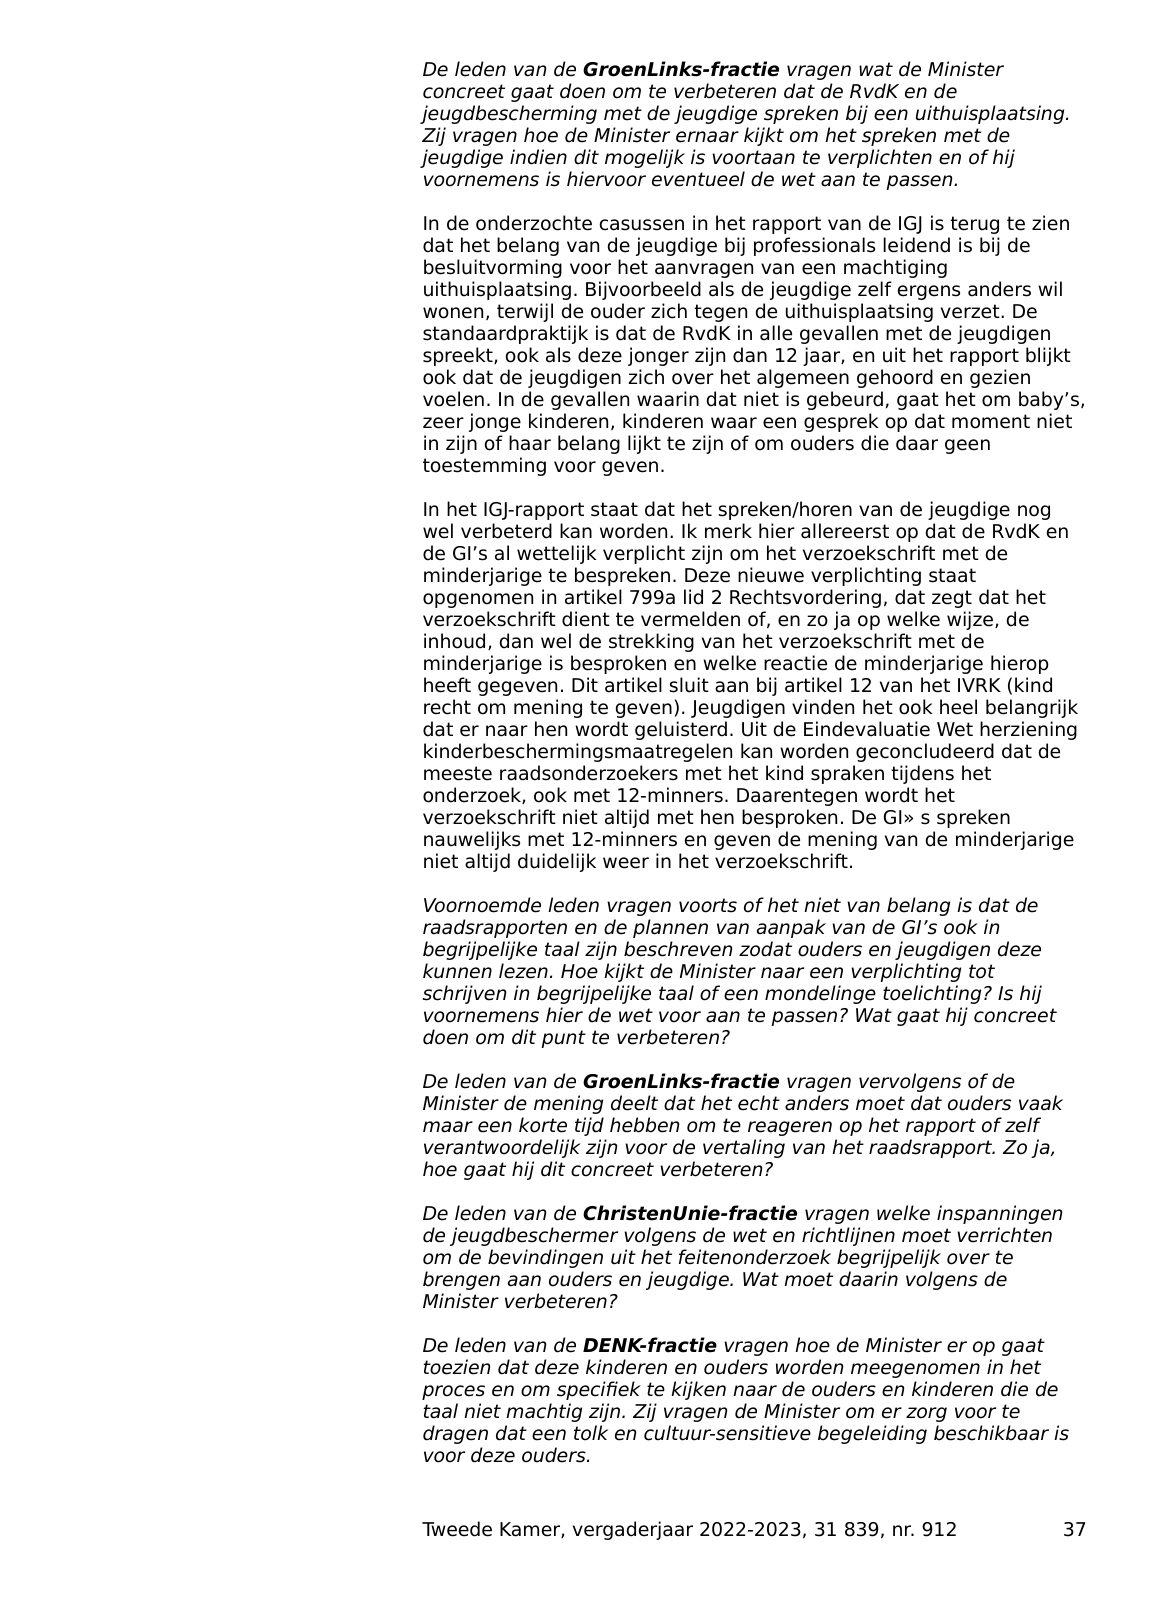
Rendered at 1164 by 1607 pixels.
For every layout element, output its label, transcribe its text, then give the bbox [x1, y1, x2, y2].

text In de onderzochte casussen in het rapport van de IGJ is terug te zien dat het belang van de jeugdige bij professionals leidend is bij de besluitvorming voor het aanvragen van een machtiging uithuisplaatsing. Bijvoorbeeld als de jeugdige zelf ergens anders wil wonen, terwijl de ouder zich tegen de uithuisplaatsing verzet. De standaardpraktijk is dat de RvdK in alle gevallen met de jeugdigen spreekt, ook als deze jonger zijn dan 12 jaar, en uit het rapport blijkt ook dat de jeugdigen zich over het algemeen gehoord en gezien voelen. In de gevallen waarin dat niet is gebeurd, gaat het om baby’s, zeer jonge kinderen, kinderen waar een gesprek op dat moment niet in zijn of haar belang lijkt te zijn of om ouders die daar geen toestemming voor geven. [422, 213, 1087, 477]
text De leden van de ChristenUnie-fractie vragen welke inspanningen de jeugdbeschermer volgens de wet en richtlijnen moet verrichten om de bevindingen uit het feitenonderzoek begrijpelijk over te brengen aan ouders en jeugdige. Wat moet daarin volgens de Minister verbeteren? [422, 1203, 1087, 1313]
text De leden van de GroenLinks-fractie vragen wat de Minister concreet gaat doen om te verbeteren dat de RvdK en de jeugdbescherming met de jeugdige spreken bij een uithuisplaatsing. Zij vragen hoe de Minister ernaar kijkt om het spreken met de jeugdige indien dit mogelijk is voortaan te verplichten en of hij voornemens is hiervoor eventueel de wet aan te passen. [422, 59, 1087, 191]
text In het IGJ-rapport staat dat het spreken/horen van de jeugdige nog wel verbeterd kan worden. Ik merk hier allereerst op dat de RvdK en de GI’s al wettelijk verplicht zijn om het verzoekschrift met de minderjarige te bespreken. Deze nieuwe verplichting staat opgenomen in artikel 799a lid 2 Rechtsvordering, dat zegt dat het verzoekschrift dient te vermelden of, en zo ja op welke wijze, de inhoud, dan wel de strekking van het verzoekschrift met de minderjarige is besproken en welke reactie de minderjarige hierop heeft gegeven. Dit artikel sluit aan bij artikel 12 van het IVRK (kind recht om mening te geven). Jeugdigen vinden het ook heel belangrijk dat er naar hen wordt geluisterd. Uit de Eindevaluatie Wet herziening kinderbeschermingsmaatregelen kan worden geconcludeerd dat de meeste raadsonderzoekers met het kind spraken tijdens het onderzoek, ook met 12-minners. Daarentegen wordt het verzoekschrift niet altijd met hen besproken. De GI» s spreken nauwelijks met 12-minners en geven de mening van de minderjarige niet altijd duidelijk weer in het verzoekschrift. [422, 499, 1087, 873]
text Voornoemde leden vragen voorts of het niet van belang is dat de raadsrapporten en de plannen van aanpak van de GI’s ook in begrijpelijke taal zijn beschreven zodat ouders en jeugdigen deze kunnen lezen. Hoe kijkt de Minister naar een verplichting tot schrijven in begrijpelijke taal of een mondelinge toelichting? Is hij voornemens hier de wet voor aan te passen? Wat gaat hij concreet doen om dit punt te verbeteren? [422, 895, 1087, 1049]
text De leden van de DENK-fractie vragen hoe de Minister er op gaat toezien dat deze kinderen en ouders worden meegenomen in het proces en om specifiek te kijken naar de ouders en kinderen die de taal niet machtig zijn. Zij vragen de Minister om er zorg voor te dragen dat een tolk en cultuur-sensitieve begeleiding beschikbaar is voor deze ouders. [422, 1335, 1087, 1467]
text De leden van de GroenLinks-fractie vragen vervolgens of de Minister de mening deelt dat het echt anders moet dat ouders vaak maar een korte tijd hebben om te reageren op het rapport of zelf verantwoordelijk zijn voor de vertaling van het raadsrapport. Zo ja, hoe gaat hij dit concreet verbeteren? [422, 1071, 1087, 1181]
